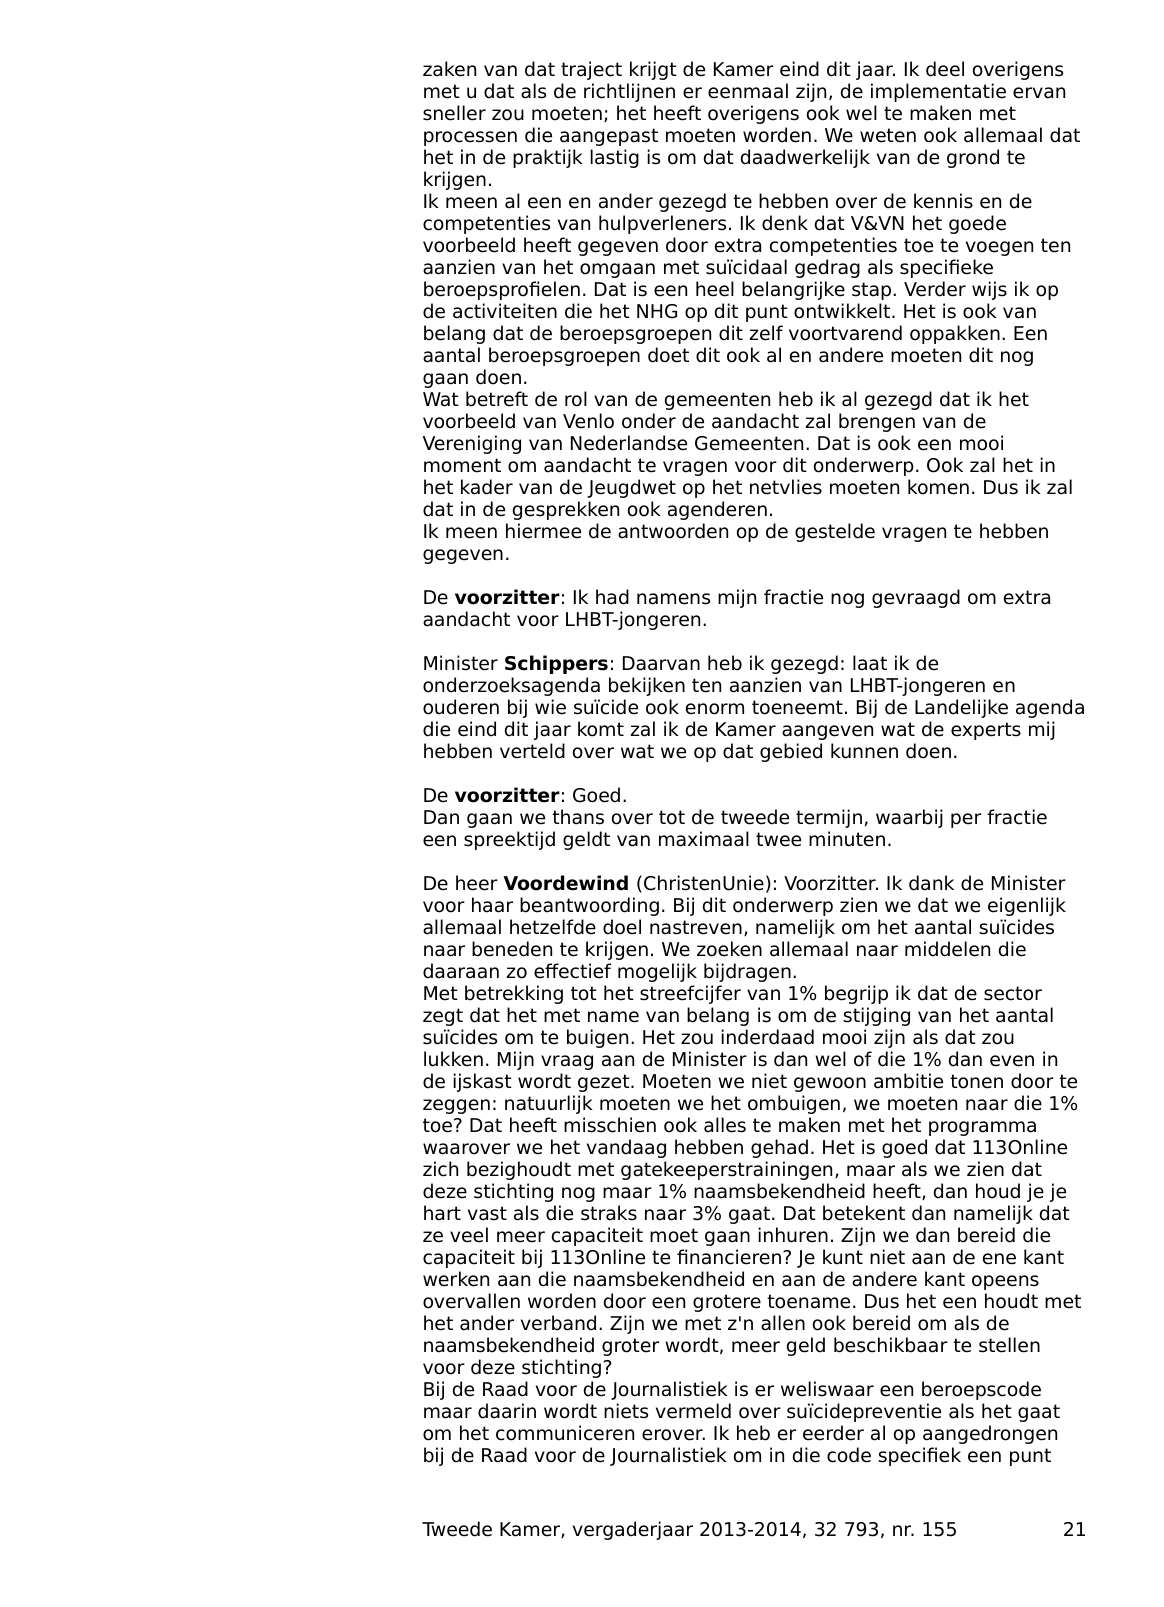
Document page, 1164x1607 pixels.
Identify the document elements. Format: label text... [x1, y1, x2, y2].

text De voorzitter: Goed. [422, 785, 1087, 807]
text Minister Schippers: Daarvan heb ik gezegd: laat ik de onderzoeksagenda bekijken ten aanzien van LHBT-jongeren en ouderen bij wie suïcide ook enorm toeneemt. Bij de Landelijke agenda die eind dit jaar komt zal ik de Kamer aangeven wat de experts mij hebben verteld over wat we op dat gebied kunnen doen. [422, 653, 1087, 763]
text Ik meen al een en ander gezegd te hebben over de kennis en de competenties van hulpverleners. Ik denk dat V&VN het goede voorbeeld heeft gegeven door extra competenties toe te voegen ten aanzien van het omgaan met suïcidaal gedrag als specifieke beroepsprofielen. Dat is een heel belangrijke stap. Verder wijs ik op de activiteiten die het NHG op dit punt ontwikkelt. Het is ook van belang dat de beroepsgroepen dit zelf voortvarend oppakken. Een aantal beroepsgroepen doet dit ook al en andere moeten dit nog gaan doen. [422, 191, 1087, 389]
text De voorzitter: Ik had namens mijn fractie nog gevraagd om extra aandacht voor LHBT-jongeren. [422, 587, 1087, 631]
text zaken van dat traject krijgt de Kamer eind dit jaar. Ik deel overigens met u dat als de richtlijnen er eenmaal zijn, de implementatie ervan sneller zou moeten; het heeft overigens ook wel te maken met processen die aangepast moeten worden. We weten ook allemaal dat het in de praktijk lastig is om dat daadwerkelijk van de grond te krijgen. [422, 59, 1087, 191]
text Dan gaan we thans over tot de tweede termijn, waarbij per fractie een spreektijd geldt van maximaal twee minuten. [422, 807, 1087, 851]
text De heer Voordewind (ChristenUnie): Voorzitter. Ik dank de Minister voor haar beantwoording. Bij dit onderwerp zien we dat we eigenlijk allemaal hetzelfde doel nastreven, namelijk om het aantal suïcides naar beneden te krijgen. We zoeken allemaal naar middelen die daaraan zo effectief mogelijk bijdragen. [422, 873, 1087, 983]
text Bij de Raad voor de Journalistiek is er weliswaar een beroepscode maar daarin wordt niets vermeld over suïcidepreventie als het gaat om het communiceren erover. Ik heb er eerder al op aangedrongen bij de Raad voor de Journalistiek om in die code specifiek een punt [422, 1379, 1087, 1467]
text Wat betreft de rol van de gemeenten heb ik al gezegd dat ik het voorbeeld van Venlo onder de aandacht zal brengen van de Vereniging van Nederlandse Gemeenten. Dat is ook een mooi moment om aandacht te vragen voor dit onderwerp. Ook zal het in het kader van de Jeugdwet op het netvlies moeten komen. Dus ik zal dat in de gesprekken ook agenderen. [422, 389, 1087, 521]
text Met betrekking tot het streefcijfer van 1% begrijp ik dat de sector zegt dat het met name van belang is om de stijging van het aantal suïcides om te buigen. Het zou inderdaad mooi zijn als dat zou lukken. Mijn vraag aan de Minister is dan wel of die 1% dan even in de ijskast wordt gezet. Moeten we niet gewoon ambitie tonen door te zeggen: natuurlijk moeten we het ombuigen, we moeten naar die 1% toe? Dat heeft misschien ook alles te maken met het programma waarover we het vandaag hebben gehad. Het is goed dat 113Online zich bezighoudt met gatekeeperstrainingen, maar als we zien dat deze stichting nog maar 1% naamsbekendheid heeft, dan houd je je hart vast als die straks naar 3% gaat. Dat betekent dan namelijk dat ze veel meer capaciteit moet gaan inhuren. Zijn we dan bereid die capaciteit bij 113Online te financieren? Je kunt niet aan de ene kant werken aan die naamsbekendheid en aan de andere kant opeens overvallen worden door een grotere toename. Dus het een houdt met het ander verband. Zijn we met z'n allen ook bereid om als de naamsbekendheid groter wordt, meer geld beschikbaar te stellen voor deze stichting? [422, 983, 1087, 1379]
text Ik meen hiermee de antwoorden op de gestelde vragen te hebben gegeven. [422, 521, 1087, 564]
